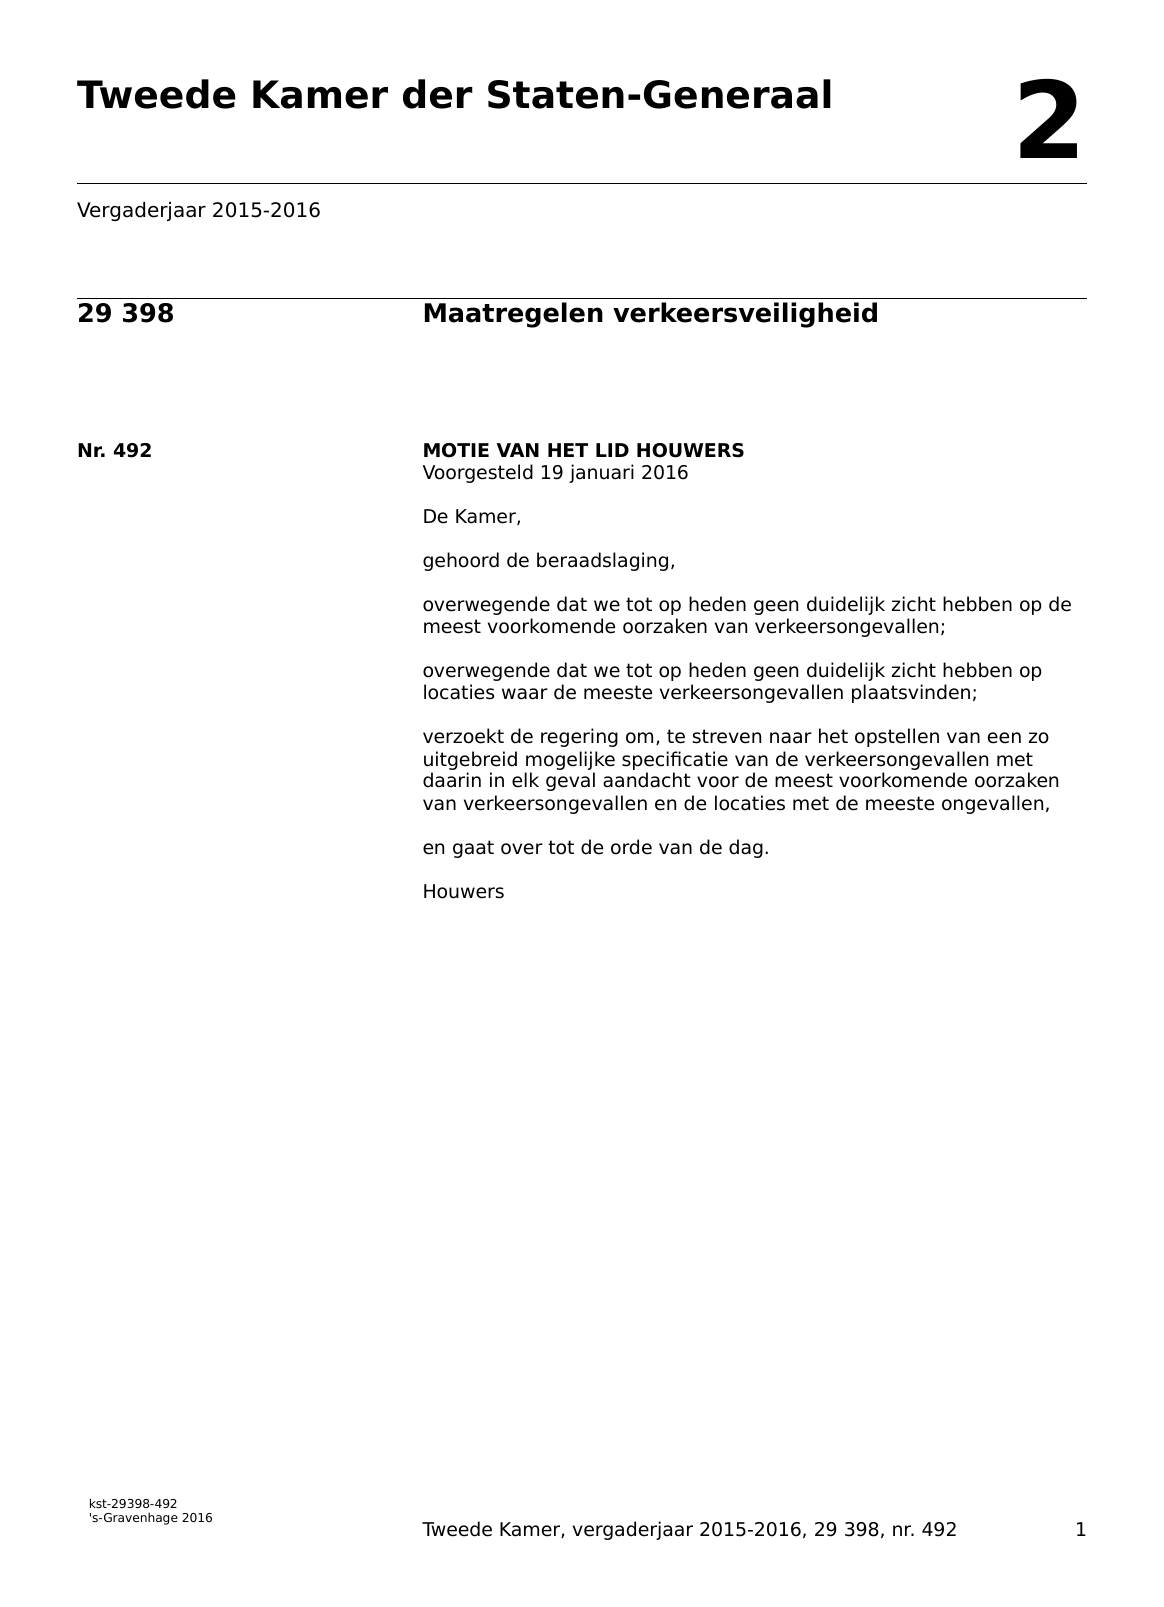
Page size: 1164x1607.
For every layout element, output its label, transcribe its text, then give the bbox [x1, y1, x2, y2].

text 's-Gravenhage 2016 [88, 1511, 323, 1525]
text overwegende dat we tot op heden geen duidelijk zicht hebben op locaties waar de meeste verkeersongevallen plaatsvinden; [422, 660, 1087, 704]
text Houwers [422, 881, 1087, 903]
text kst-29398-492 [88, 1497, 323, 1511]
table_header 2 [886, 59, 1087, 183]
text verzoekt de regering om, te streven naar het opstellen van een zo uitgebreid mogelijke specificatie van de verkeersongevallen met daarin in elk geval aandacht voor de meest voorkomende oorzaken van verkeersongevallen en de locaties met de meeste ongevallen, [422, 726, 1087, 814]
table_cell Vergaderjaar 2015-2016 [77, 184, 1087, 298]
table_header Tweede Kamer der Staten-Generaal [77, 59, 886, 183]
text De Kamer, [422, 506, 1087, 528]
text overwegende dat we tot op heden geen duidelijk zicht hebben op de meest voorkomende oorzaken van verkeersongevallen; [422, 594, 1087, 638]
text en gaat over tot de orde van de dag. [422, 837, 1087, 858]
text gehoord de beraadslaging, [422, 550, 1087, 572]
text Voorgesteld 19 januari 2016 [422, 462, 1087, 484]
subtitle 29 398 Maatregelen verkeersveiligheid [77, 299, 1087, 329]
subtitle Nr. 492 MOTIE VAN HET LID HOUWERS [77, 440, 1087, 462]
